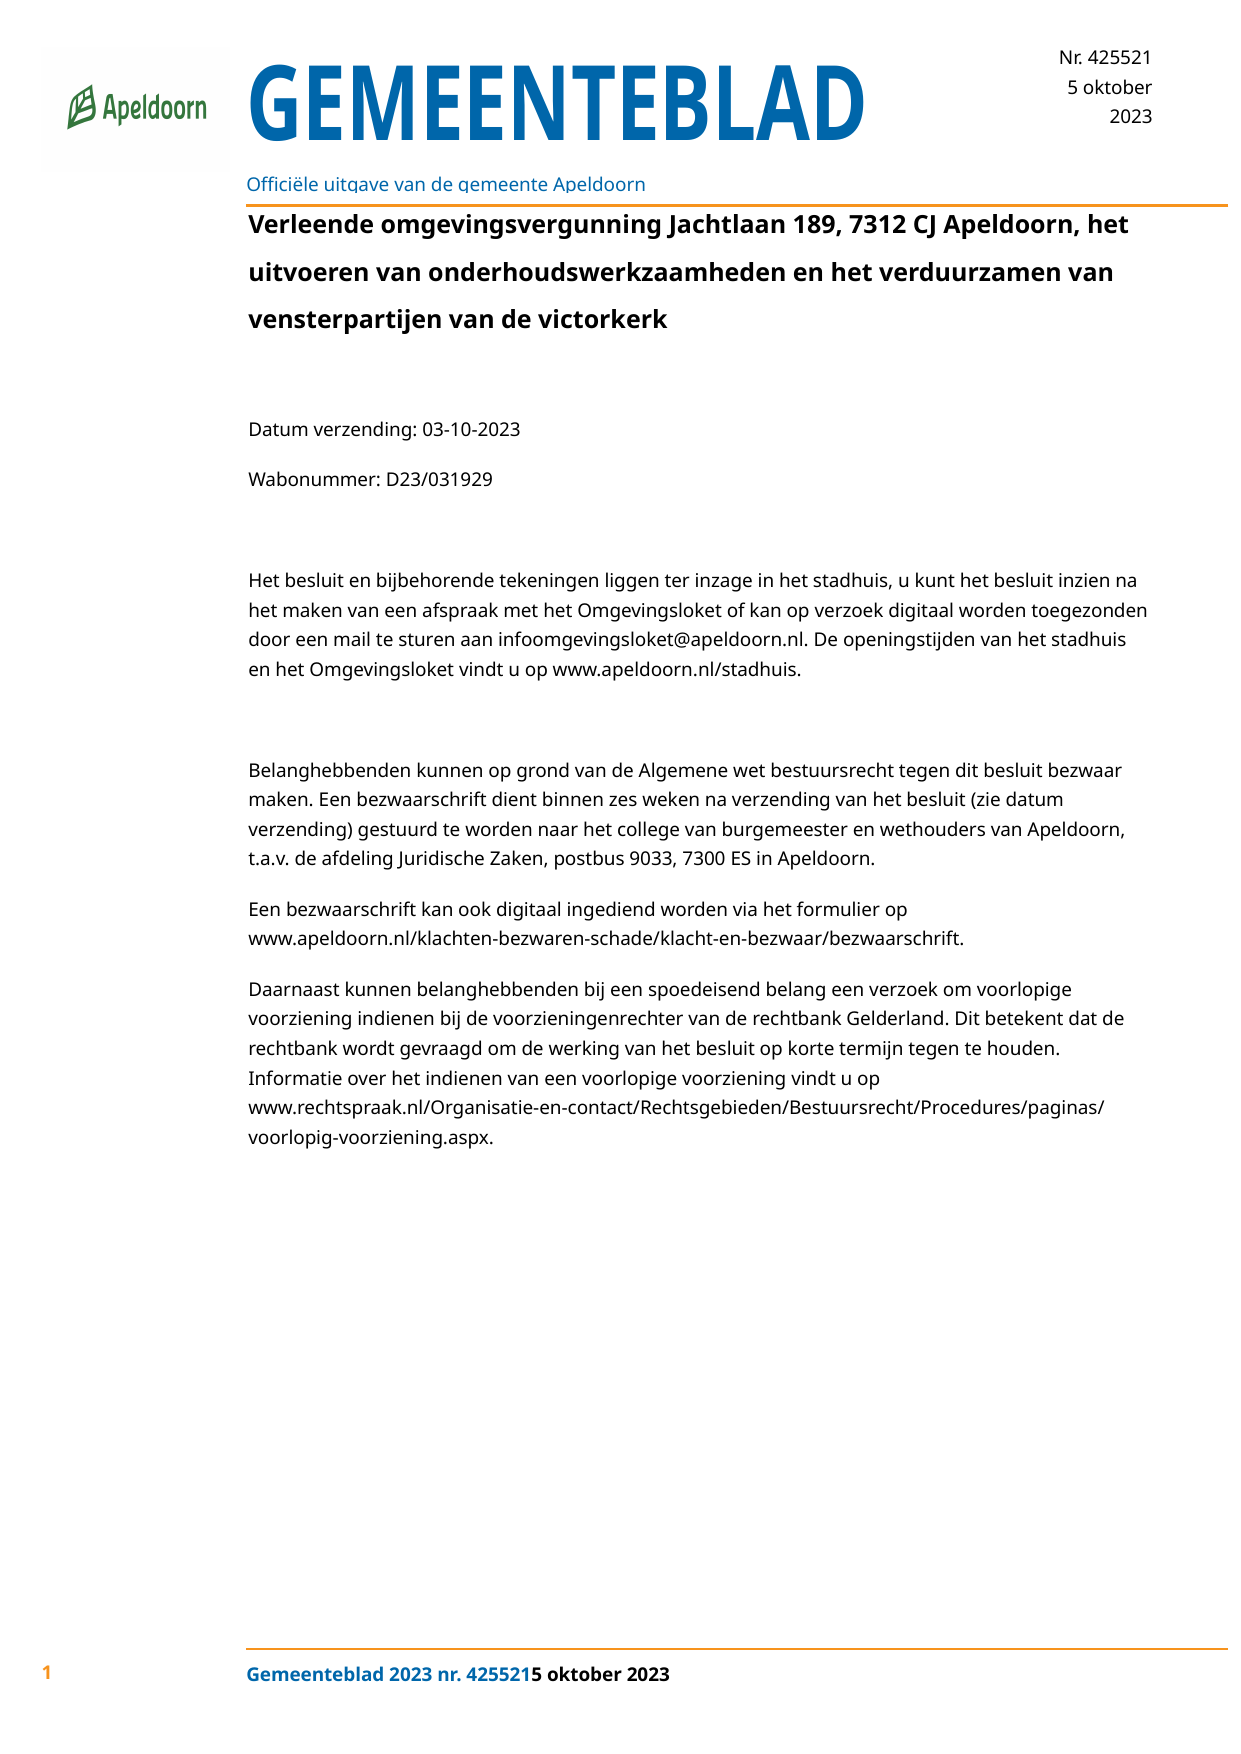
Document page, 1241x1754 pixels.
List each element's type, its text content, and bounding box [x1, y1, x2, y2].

text Belanghebbenden kunnen op grond van de Algemene wet bestuursrecht tegen dit besluit bezwaar maken. Een bezwaarschrift dient binnen zes weken na verzending van het besluit (zie datum verzending) gestuurd te worden naar het college van burgemeester en wethouders van Apeldoorn, t.a.v. de afdeling Juridische Zaken, postbus 9033, 7300 ES in Apeldoorn. [248, 757, 1152, 871]
text Wabonummer: D23/031929 [248, 466, 1152, 492]
text Een bezwaarschrift kan ook digitaal ingediend worden via het formulier op www.apeldoorn.nl/klachten-bezwaren-schade/klacht-en-bezwaar/bezwaarschrift. [248, 896, 1152, 951]
picture [41, 47, 231, 172]
text Daarnaast kunnen belanghebbenden bij een spoedeisend belang een verzoek om voorlopige voorziening indienen bij de voorzieningenrechter van de rechtbank Gelderland. Dit betekent dat de rechtbank wordt gevraagd om de werking van het besluit op korte termijn tegen te houden. Informatie over het indienen van een voorlopige voorziening vindt u op www.rechtspraak.nl/Organisatie-en-contact/Rechtsgebieden/Bestuursrecht/Procedures/paginas/voorlopig-voorziening.aspx. [248, 976, 1152, 1149]
text Het besluit en bijbehorende tekeningen liggen ter inzage in het stadhuis, u kunt het besluit inzien na het maken van een afspraak met het Omgevingsloket of kan op verzoek digitaal worden toegezonden door een mail te sturen aan infoomgevingsloket@apeldoorn.nl. De openingstijden van het stadhuis en het Omgevingsloket vindt u op www.apeldoorn.nl/stadhuis. [248, 567, 1152, 682]
text Datum verzending: 03-10-2023 [248, 416, 1152, 442]
text Verleende omgevingsvergunning Jachtlaan 189, 7312 CJ Apeldoorn, het uitvoeren van onderhoudswerkzaamheden en het verduurzamen van vensterpartijen van de victorkerk [248, 207, 1152, 336]
